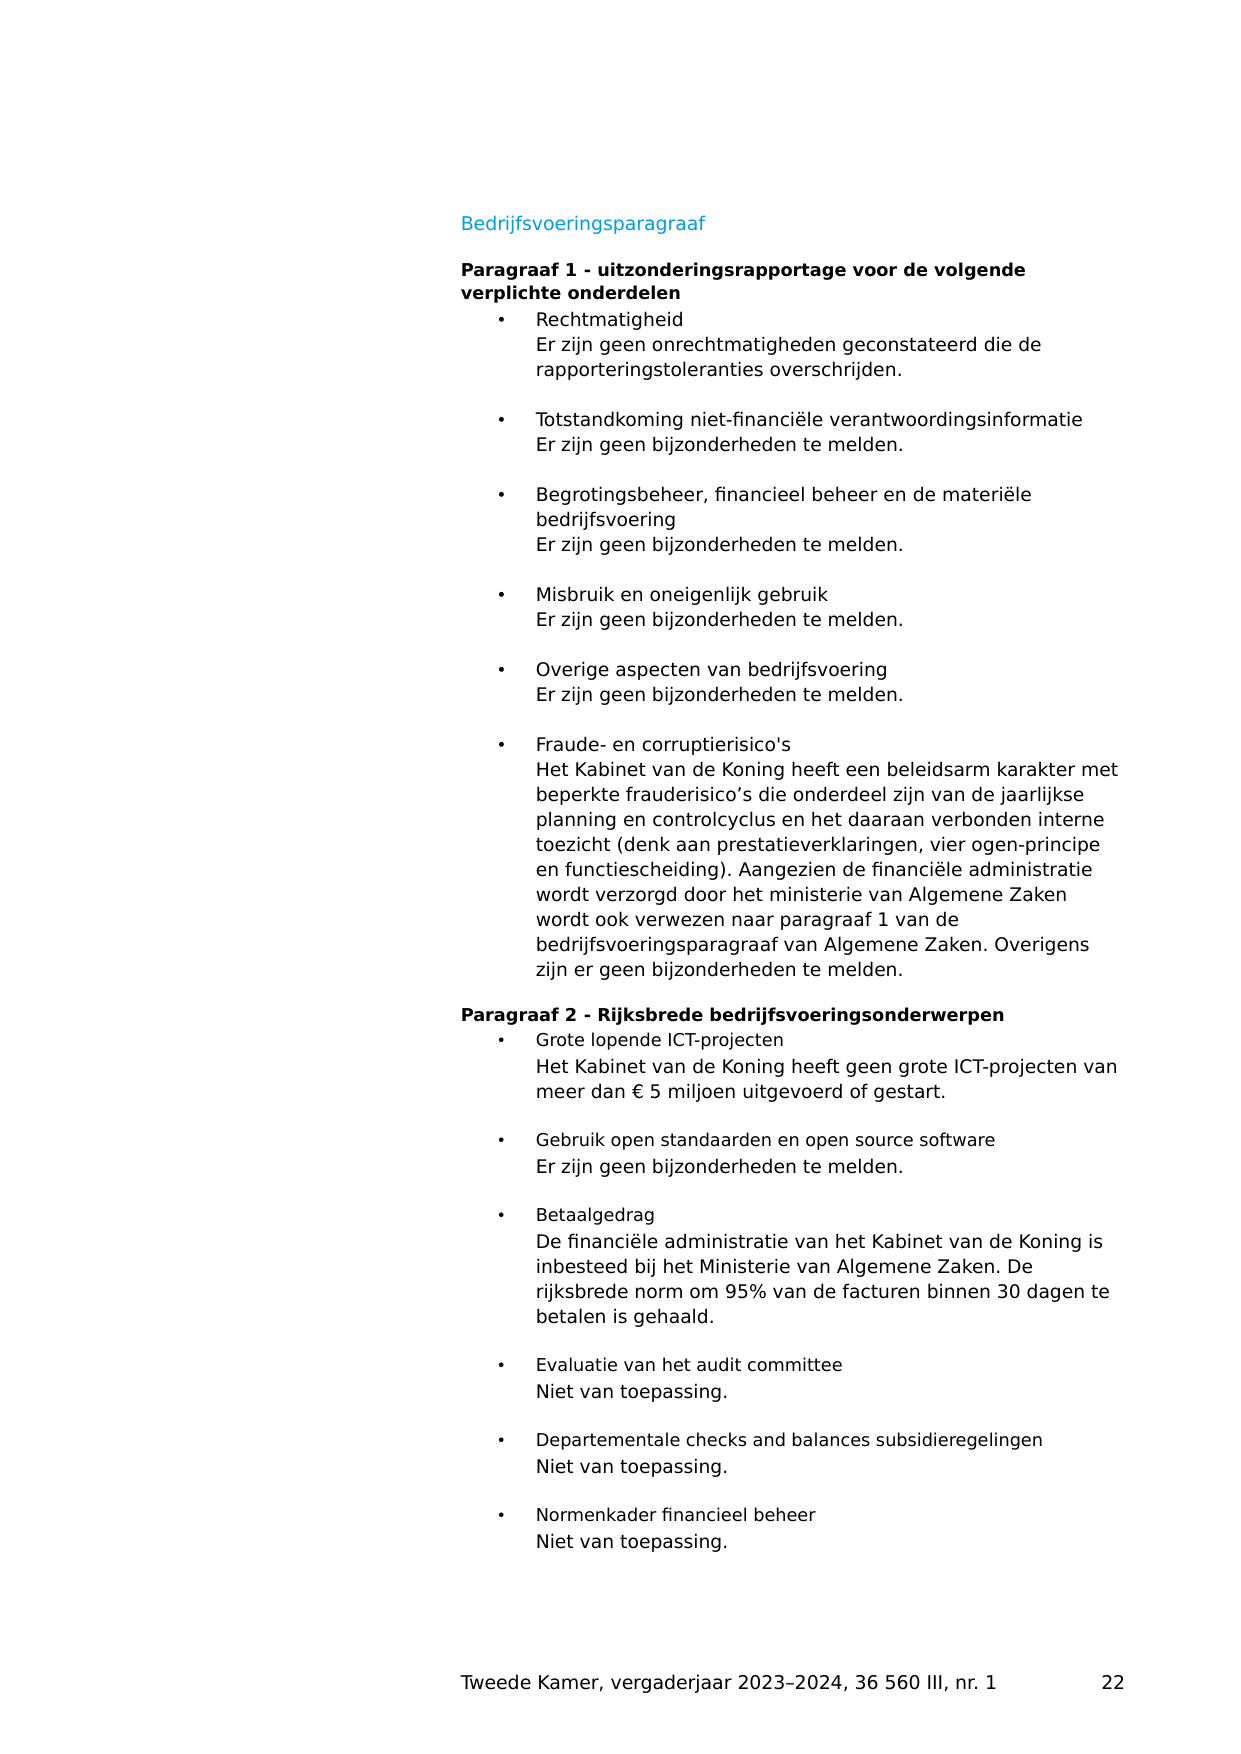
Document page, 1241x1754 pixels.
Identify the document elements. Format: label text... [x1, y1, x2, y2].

list Er zijn geen bijzonderheden te melden. [498, 431, 1125, 481]
list Het Kabinet van de Koning heeft een beleidsarm karakter met beperkte frauderisico’s die onderdeel zijn van de jaarlijkse planning en controlcyclus en het daaraan verbonden interne toezicht (denk aan prestatieverklaringen, vier ogen-principe en functiescheiding). Aangezien de financiële administratie wordt verzorgd door het ministerie van Algemene Zaken wordt ook verwezen naar paragraaf 1 van de bedrijfsvoeringsparagraaf van Algemene Zaken. Overigens zijn er geen bijzonderheden te melden. [498, 756, 1125, 981]
list Begrotingsbeheer, financieel beheer en de materiële bedrijfsvoering [498, 481, 1125, 531]
list Gebruik open standaarden en open source software [498, 1128, 1125, 1151]
list Niet van toepassing. [498, 1528, 1125, 1578]
list Fraude- en corruptierisico's [498, 731, 1125, 756]
list Er zijn geen onrechtmatigheden geconstateerd die de rapporteringstoleranties overschrijden. [498, 331, 1125, 406]
list Grote lopende ICT-projecten [498, 1028, 1125, 1051]
list Er zijn geen bijzonderheden te melden. [498, 606, 1125, 656]
title Bedrijfsvoeringsparagraaf [461, 213, 1125, 235]
list Er zijn geen bijzonderheden te melden. [498, 681, 1125, 731]
list Normenkader financieel beheer [498, 1503, 1125, 1526]
list Het Kabinet van de Koning heeft geen grote ICT-projecten van meer dan € 5 miljoen uitgevoerd of gestart. [498, 1053, 1125, 1128]
list Niet van toepassing. [498, 1453, 1125, 1503]
list Betaalgedrag [498, 1203, 1125, 1226]
text Paragraaf 1 - uitzonderingsrapportage voor de volgende verplichte onderdelen [461, 258, 1125, 304]
list Er zijn geen bijzonderheden te melden. [498, 531, 1125, 581]
list Rechtmatigheid [498, 306, 1125, 331]
text Paragraaf 2 - Rijksbrede bedrijfsvoeringsonderwerpen [461, 1003, 1125, 1026]
list Departementale checks and balances subsidieregelingen [498, 1428, 1125, 1451]
list Er zijn geen bijzonderheden te melden. [498, 1153, 1125, 1203]
list Misbruik en oneigenlijk gebruik [498, 581, 1125, 606]
list Niet van toepassing. [498, 1378, 1125, 1428]
list Evaluatie van het audit committee [498, 1353, 1125, 1376]
list Totstandkoming niet-financiële verantwoordingsinformatie [498, 406, 1125, 431]
list Overige aspecten van bedrijfsvoering [498, 656, 1125, 681]
list De financiële administratie van het Kabinet van de Koning is inbesteed bij het Ministerie van Algemene Zaken. De rijksbrede norm om 95% van de facturen binnen 30 dagen te betalen is gehaald. [498, 1228, 1125, 1353]
